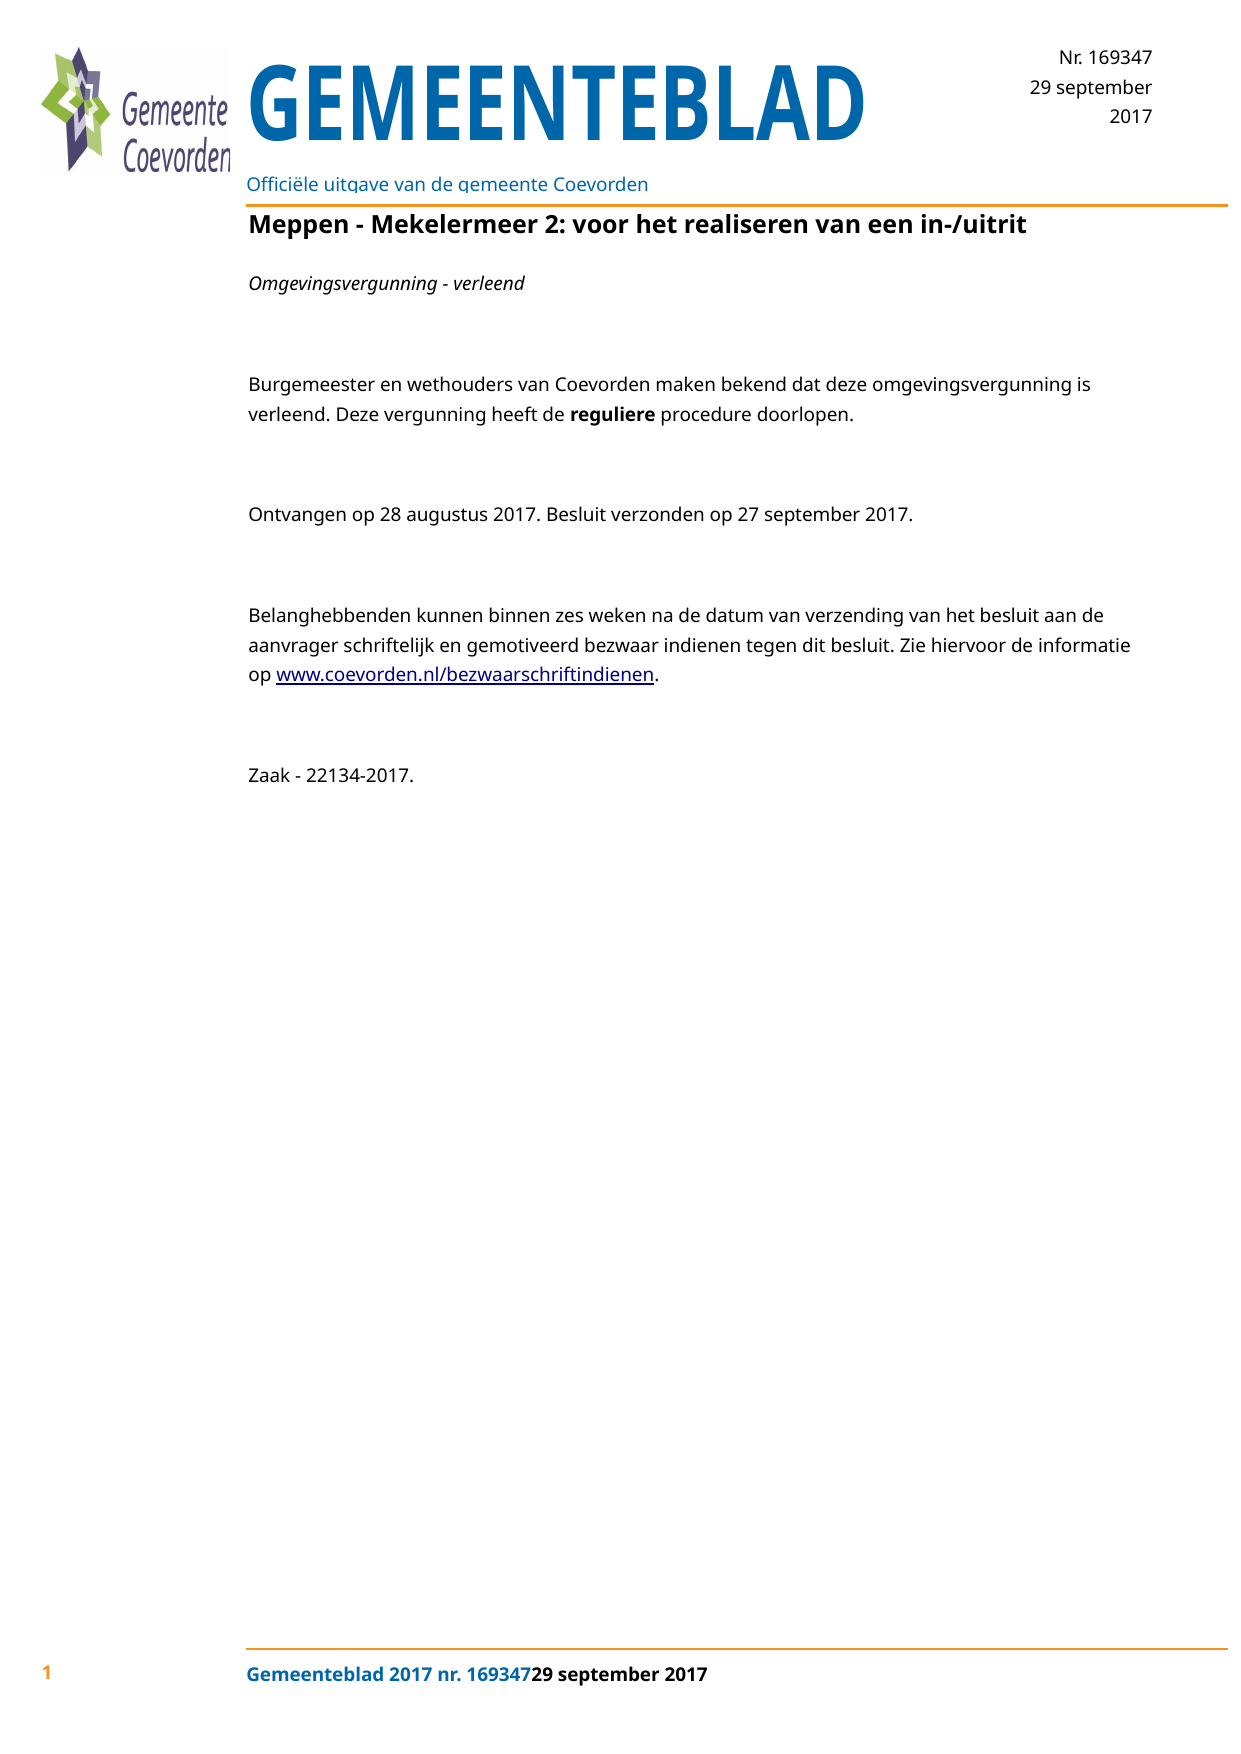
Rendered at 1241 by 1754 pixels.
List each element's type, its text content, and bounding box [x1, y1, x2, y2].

text Zaak - 22134-2017. [248, 762, 1152, 788]
picture [41, 47, 231, 172]
text Omgevingsvergunning - verleend [248, 270, 1152, 296]
text Belanghebbenden kunnen binnen zes weken na de datum van verzending van het besluit aan de aanvrager schriftelijk en gemotiveerd bezwaar indienen tegen dit besluit. Zie hiervoor de informatie op www.coevorden.nl/bezwaarschriftindienen. [248, 602, 1152, 687]
text Burgemeester en wethouders van Coevorden maken bekend dat deze omgevingsvergunning is verleend. Deze vergunning heeft de reguliere procedure doorlopen. [248, 371, 1152, 426]
text Meppen - Mekelermeer 2: voor het realiseren van een in-/uitrit [248, 207, 1152, 241]
text Ontvangen op 28 augustus 2017. Besluit verzonden op 27 september 2017. [248, 502, 1152, 527]
